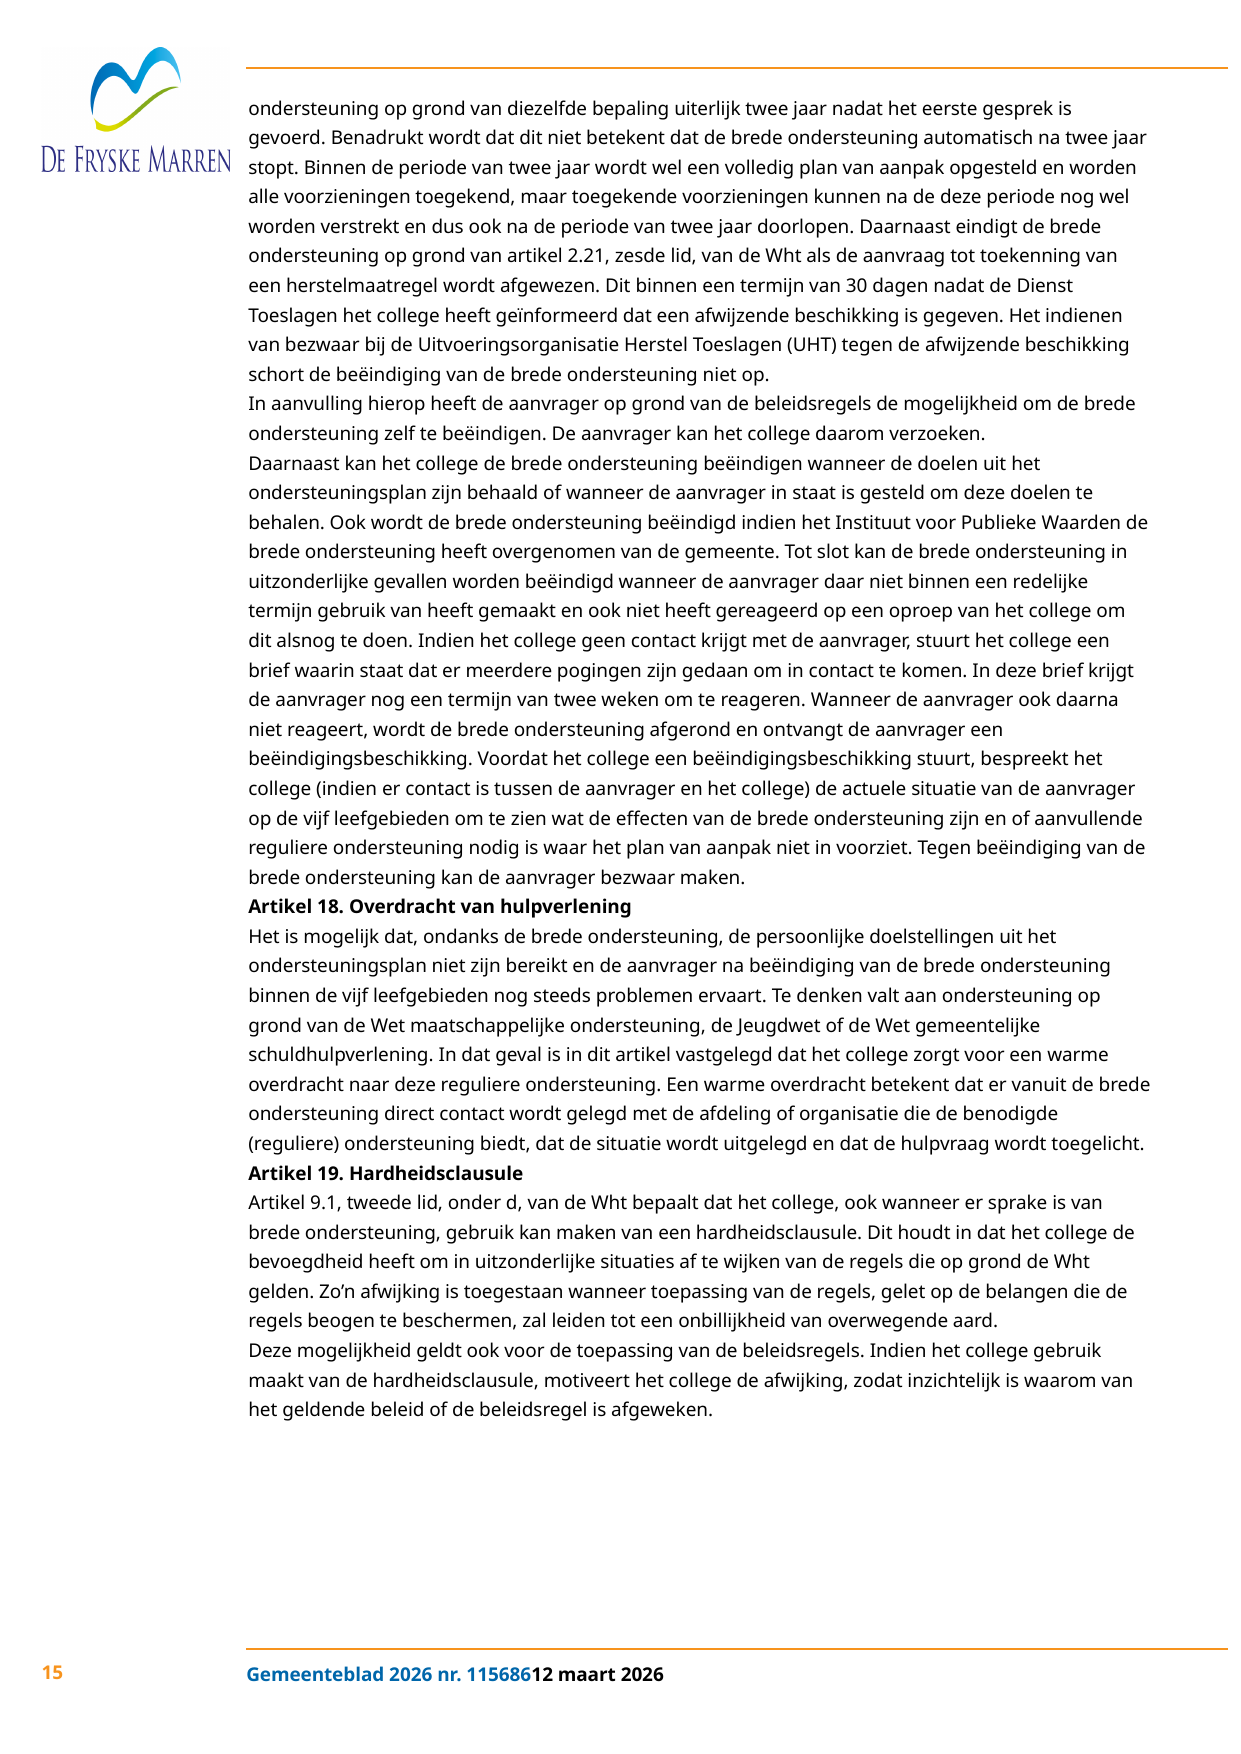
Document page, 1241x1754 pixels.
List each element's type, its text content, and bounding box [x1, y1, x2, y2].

text Het is mogelijk dat, ondanks de brede ondersteuning, de persoonlijke doelstellingen uit het ondersteuningsplan niet zijn bereikt en de aanvrager na beëindiging van de brede ondersteuning binnen de vijf leefgebieden nog steeds problemen ervaart. Te denken valt aan ondersteuning op grond van de Wet maatschappelijke ondersteuning, de Jeugdwet of de Wet gemeentelijke schuldhulpverlening. In dat geval is in dit artikel vastgelegd dat het college zorgt voor een warme overdracht naar deze reguliere ondersteuning. Een warme overdracht betekent dat er vanuit de brede ondersteuning direct contact wordt gelegd met de afdeling of organisatie die de benodigde (reguliere) ondersteuning biedt, dat de situatie wordt uitgelegd en dat de hulpvraag wordt toegelicht. [248, 923, 1152, 1156]
text Deze mogelijkheid geldt ook voor de toepassing van de beleidsregels. Indien het college gebruik maakt van de hardheidsclausule, motiveert het college de afwijking, zodat inzichtelijk is waarom van het geldende beleid of de beleidsregel is afgeweken. [248, 1337, 1152, 1422]
text Artikel 18. Overdracht van hulpverlening [248, 893, 1152, 919]
text Daarnaast kan het college de brede ondersteuning beëindigen wanneer de doelen uit het ondersteuningsplan zijn behaald of wanneer de aanvrager in staat is gesteld om deze doelen te behalen. Ook wordt de brede ondersteuning beëindigd indien het Instituut voor Publieke Waarden de brede ondersteuning heeft overgenomen van de gemeente. Tot slot kan de brede ondersteuning in uitzonderlijke gevallen worden beëindigd wanneer de aanvrager daar niet binnen een redelijke termijn gebruik van heeft gemaakt en ook niet heeft gereageerd op een oproep van het college om dit alsnog te doen. Indien het college geen contact krijgt met de aanvrager, stuurt het college een brief waarin staat dat er meerdere pogingen zijn gedaan om in contact te komen. In deze brief krijgt de aanvrager nog een termijn van twee weken om te reageren. Wanneer de aanvrager ook daarna niet reageert, wordt de brede ondersteuning afgerond en ontvangt de aanvrager een beëindigingsbeschikking. Voordat het college een beëindigingsbeschikking stuurt, bespreekt het college (indien er contact is tussen de aanvrager en het college) de actuele situatie van de aanvrager op de vijf leefgebieden om te zien wat de effecten van de brede ondersteuning zijn en of aanvullende reguliere ondersteuning nodig is waar het plan van aanpak niet in voorziet. Tegen beëindiging van de brede ondersteuning kan de aanvrager bezwaar maken. [248, 450, 1152, 890]
text In aanvulling hierop heeft de aanvrager op grond van de beleidsregels de mogelijkheid om de brede ondersteuning zelf te beëindigen. De aanvrager kan het college daarom verzoeken. [248, 391, 1152, 446]
picture [41, 47, 231, 172]
text Artikel 19. Hardheidsclausule [248, 1160, 1152, 1186]
text ondersteuning op grond van diezelfde bepaling uiterlijk twee jaar nadat het eerste gesprek is gevoerd. Benadrukt wordt dat dit niet betekent dat de brede ondersteuning automatisch na twee jaar stopt. Binnen de periode van twee jaar wordt wel een volledig plan van aanpak opgesteld en worden alle voorzieningen toegekend, maar toegekende voorzieningen kunnen na de deze periode nog wel worden verstrekt en dus ook na de periode van twee jaar doorlopen. Daarnaast eindigt de brede ondersteuning op grond van artikel 2.21, zesde lid, van de Wht als de aanvraag tot toekenning van een herstelmaatregel wordt afgewezen. Dit binnen een termijn van 30 dagen nadat de Dienst Toeslagen het college heeft geïnformeerd dat een afwijzende beschikking is gegeven. Het indienen van bezwaar bij de Uitvoeringsorganisatie Herstel Toeslagen (UHT) tegen de afwijzende beschikking schort de beëindiging van de brede ondersteuning niet op. [248, 95, 1152, 387]
text Artikel 9.1, tweede lid, onder d, van de Wht bepaalt dat het college, ook wanneer er sprake is van brede ondersteuning, gebruik kan maken van een hardheidsclausule. Dit houdt in dat het college de bevoegdheid heeft om in uitzonderlijke situaties af te wijken van de regels die op grond de Wht gelden. Zo’n afwijking is toegestaan wanneer toepassing van de regels, gelet op de belangen die de regels beogen te beschermen, zal leiden tot een onbillijkheid van overwegende aard. [248, 1189, 1152, 1333]
